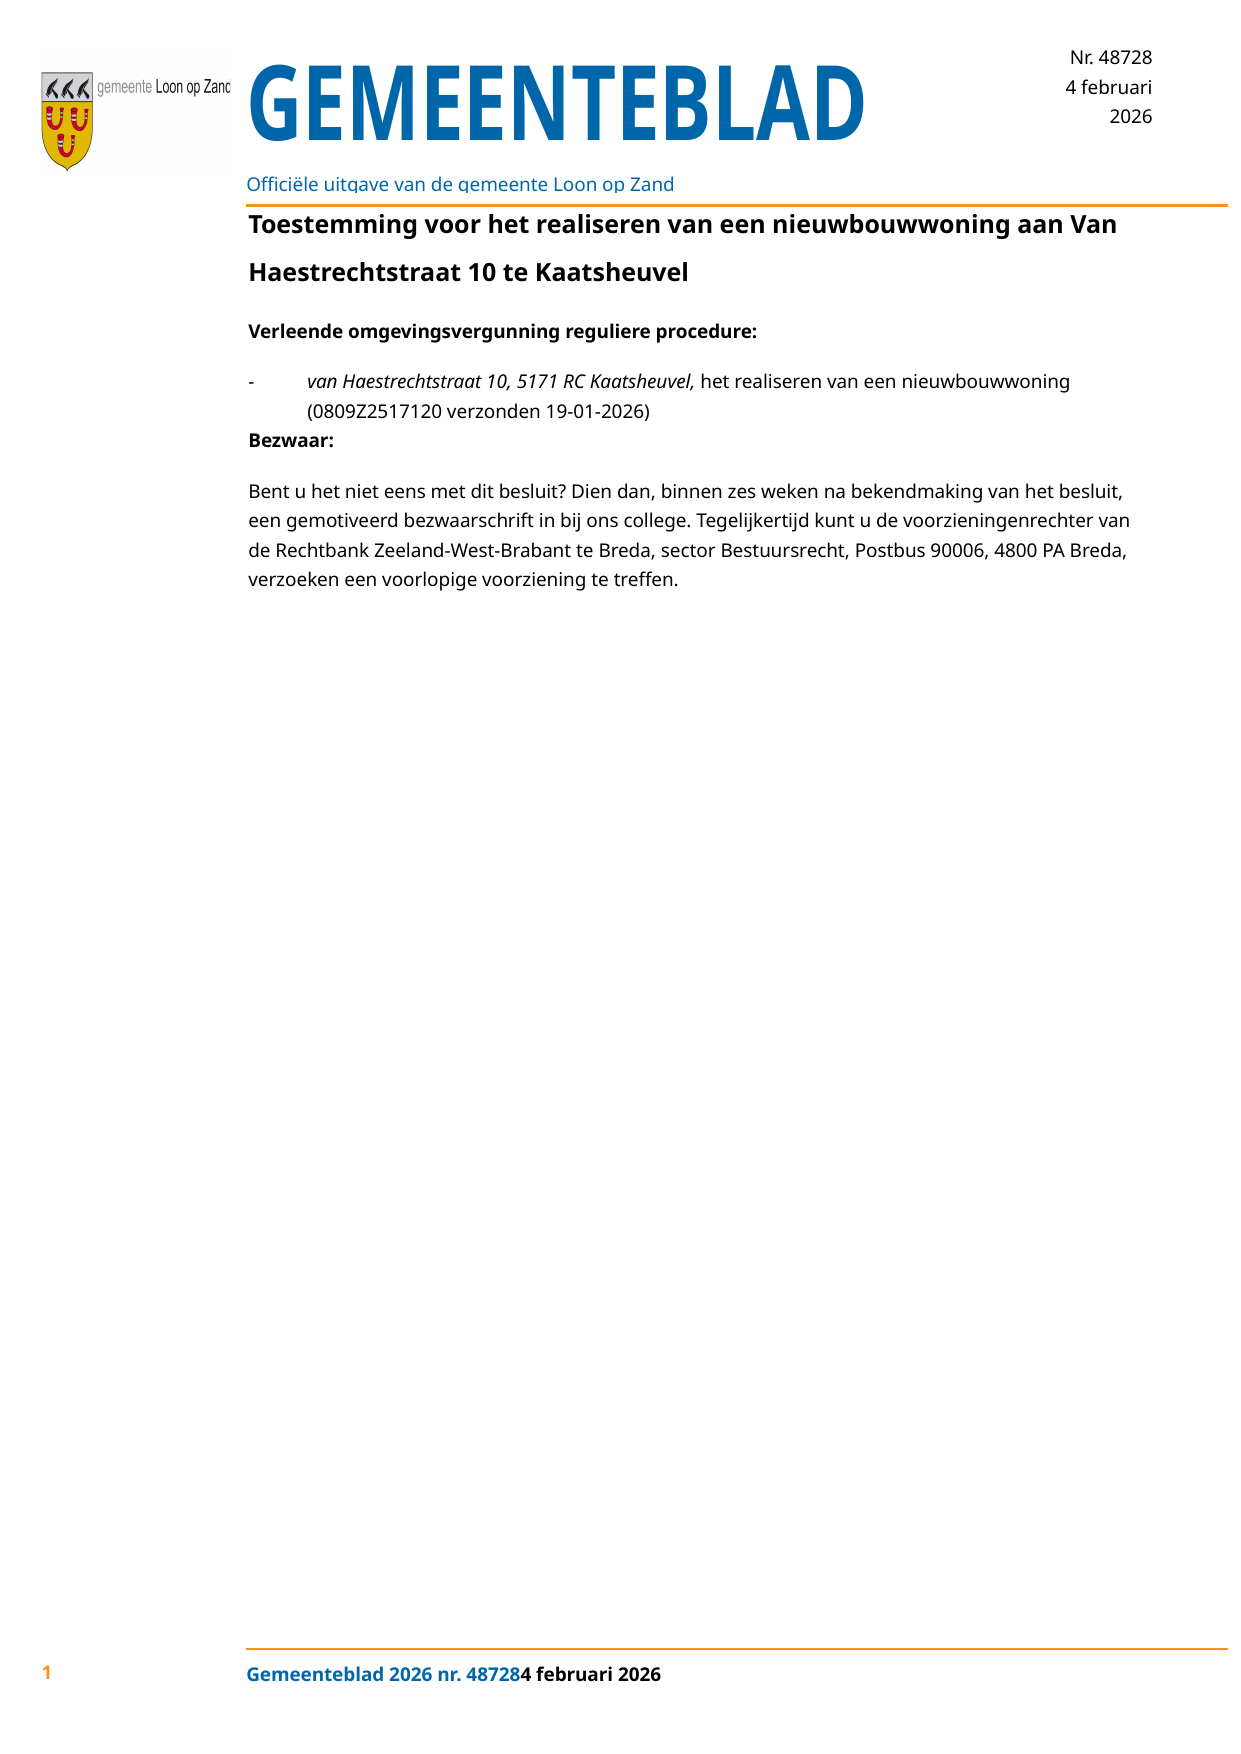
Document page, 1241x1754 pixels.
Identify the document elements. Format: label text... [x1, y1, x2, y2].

text Verleende omgevingsvergunning reguliere procedure: [248, 318, 1152, 344]
text Toestemming voor het realiseren van een nieuwbouwwoning aan Van Haestrechtstraat 10 te Kaatsheuvel [248, 207, 1152, 288]
text Bezwaar: [248, 427, 1152, 453]
list van Haestrechtstraat 10, 5171 RC Kaatsheuvel, het realiseren van een nieuwbouwwoning (0809Z2517120 verzonden 19-01-2026) [248, 368, 1152, 424]
picture [41, 47, 231, 172]
text Bent u het niet eens met dit besluit? Dien dan, binnen zes weken na bekendmaking van het besluit, een gemotiveerd bezwaarschrift in bij ons college. Tegelijkertijd kunt u de voorzieningenrechter van de Rechtbank Zeeland-West-Brabant te Breda, sector Bestuursrecht, Postbus 90006, 4800 PA Breda, verzoeken een voorlopige voorziening te treffen. [248, 478, 1152, 592]
